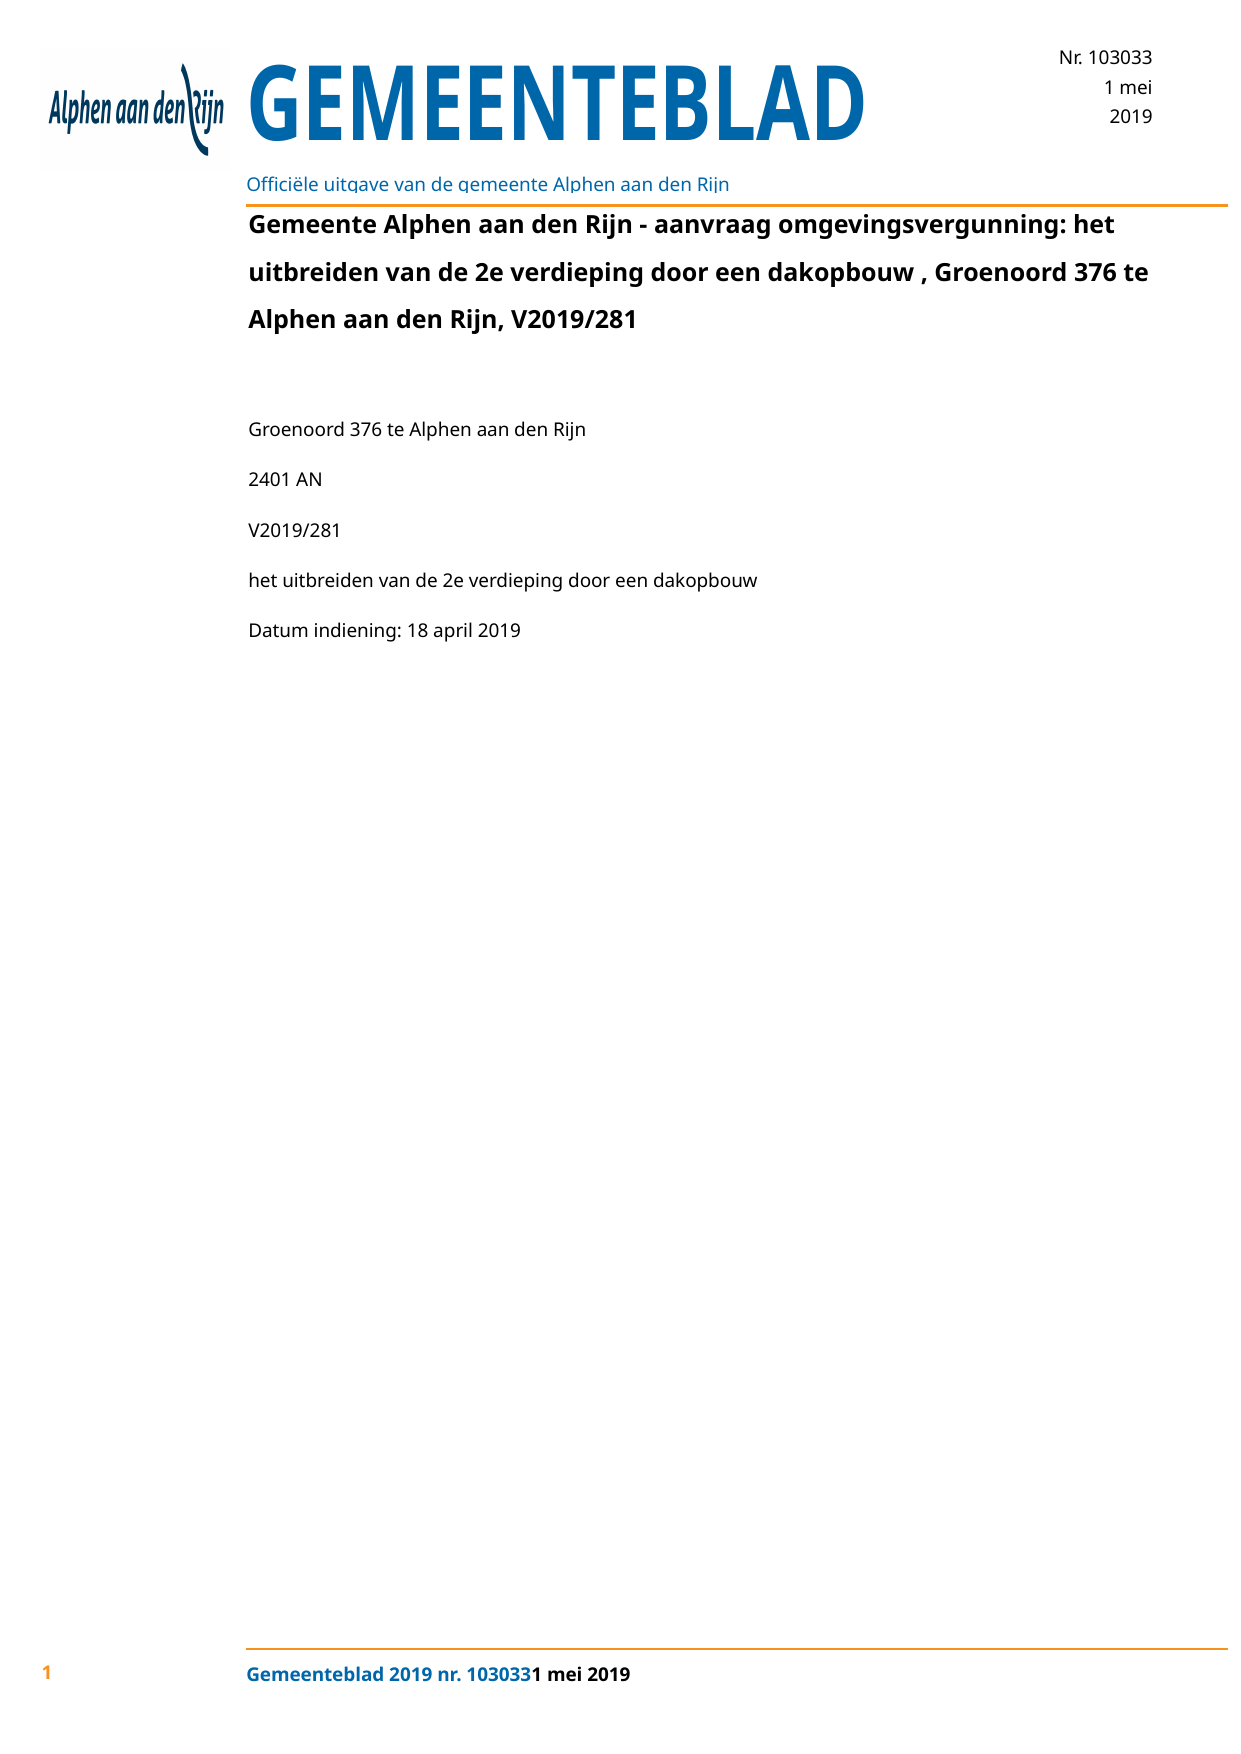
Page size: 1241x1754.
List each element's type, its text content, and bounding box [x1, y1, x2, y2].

picture [41, 47, 231, 172]
text V2019/281 [248, 517, 1152, 542]
text 2401 AN [248, 466, 1152, 492]
text Groenoord 376 te Alphen aan den Rijn [248, 416, 1152, 442]
text Datum indiening: 18 april 2019 [248, 618, 1152, 643]
text Gemeente Alphen aan den Rijn - aanvraag omgevingsvergunning: het uitbreiden van de 2e verdieping door een dakopbouw , Groenoord 376 te Alphen aan den Rijn, V2019/281 [248, 207, 1152, 336]
text het uitbreiden van de 2e verdieping door een dakopbouw [248, 567, 1152, 593]
